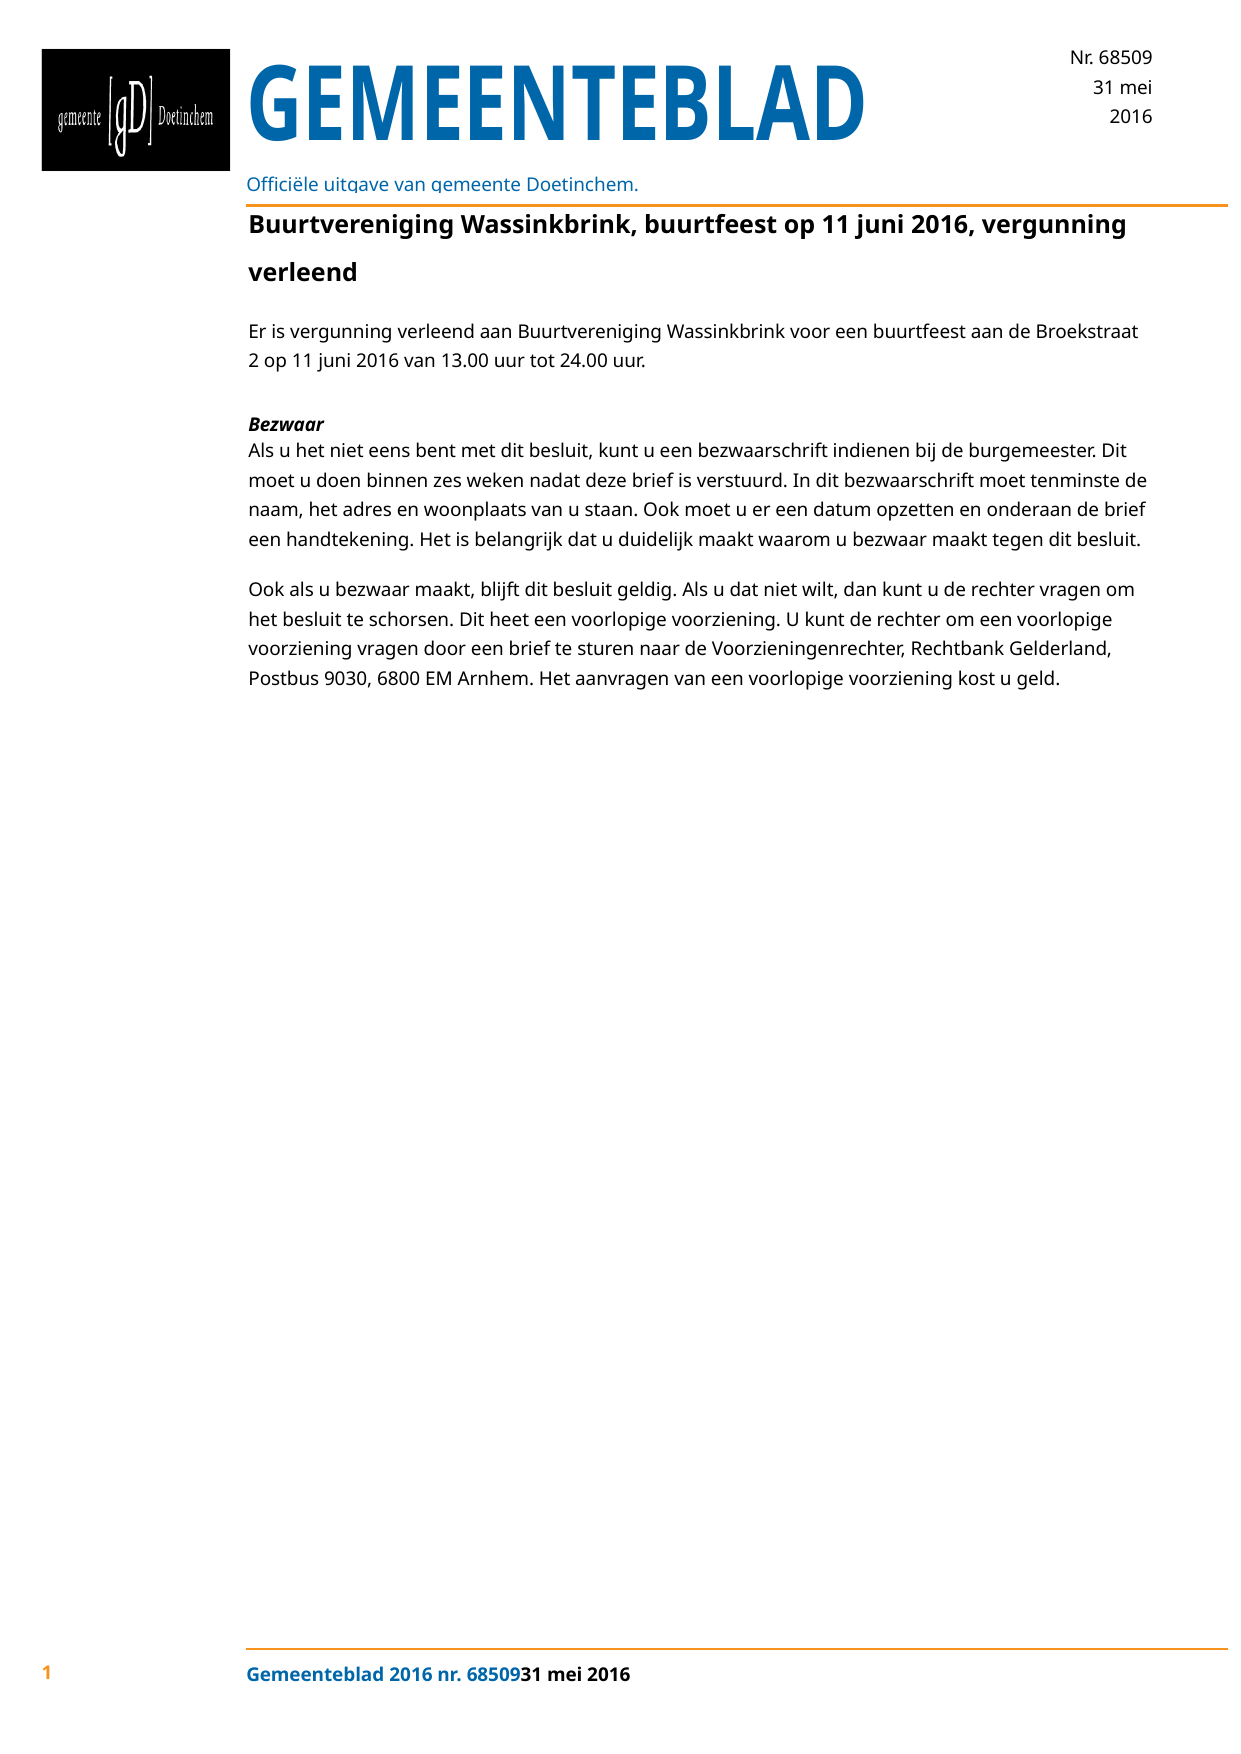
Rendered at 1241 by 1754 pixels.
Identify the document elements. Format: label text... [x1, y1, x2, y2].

text Er is vergunning verleend aan Buurtvereniging Wassinkbrink voor een buurtfeest aan de Broekstraat 2 op 11 juni 2016 van 13.00 uur tot 24.00 uur. [248, 318, 1152, 373]
text Als u het niet eens bent met dit besluit, kunt u een bezwaarschrift indienen bij de burgemeester. Dit moet u doen binnen zes weken nadat deze brief is verstuurd. In dit bezwaarschrift moet tenminste de naam, het adres en woonplaats van u staan. Ook moet u er een datum opzetten en onderaan de brief een handtekening. Het is belangrijk dat u duidelijk maakt waarom u bezwaar maakt tegen dit besluit. [248, 437, 1152, 552]
text Ook als u bezwaar maakt, blijft dit besluit geldig. Als u dat niet wilt, dan kunt u de rechter vragen om het besluit te schorsen. Dit heet een voorlopige voorziening. U kunt de rechter om een voorlopige voorziening vragen door een brief te sturen naar de Voorzieningenrechter, Rechtbank Gelderland, Postbus 9030, 6800 EM Arnhem. Het aanvragen van een voorlopige voorziening kost u geld. [248, 576, 1152, 691]
text Buurtvereniging Wassinkbrink, buurtfeest op 11 juni 2016, vergunning verleend [248, 207, 1152, 288]
text Bezwaar [248, 411, 1152, 437]
picture [41, 47, 231, 172]
